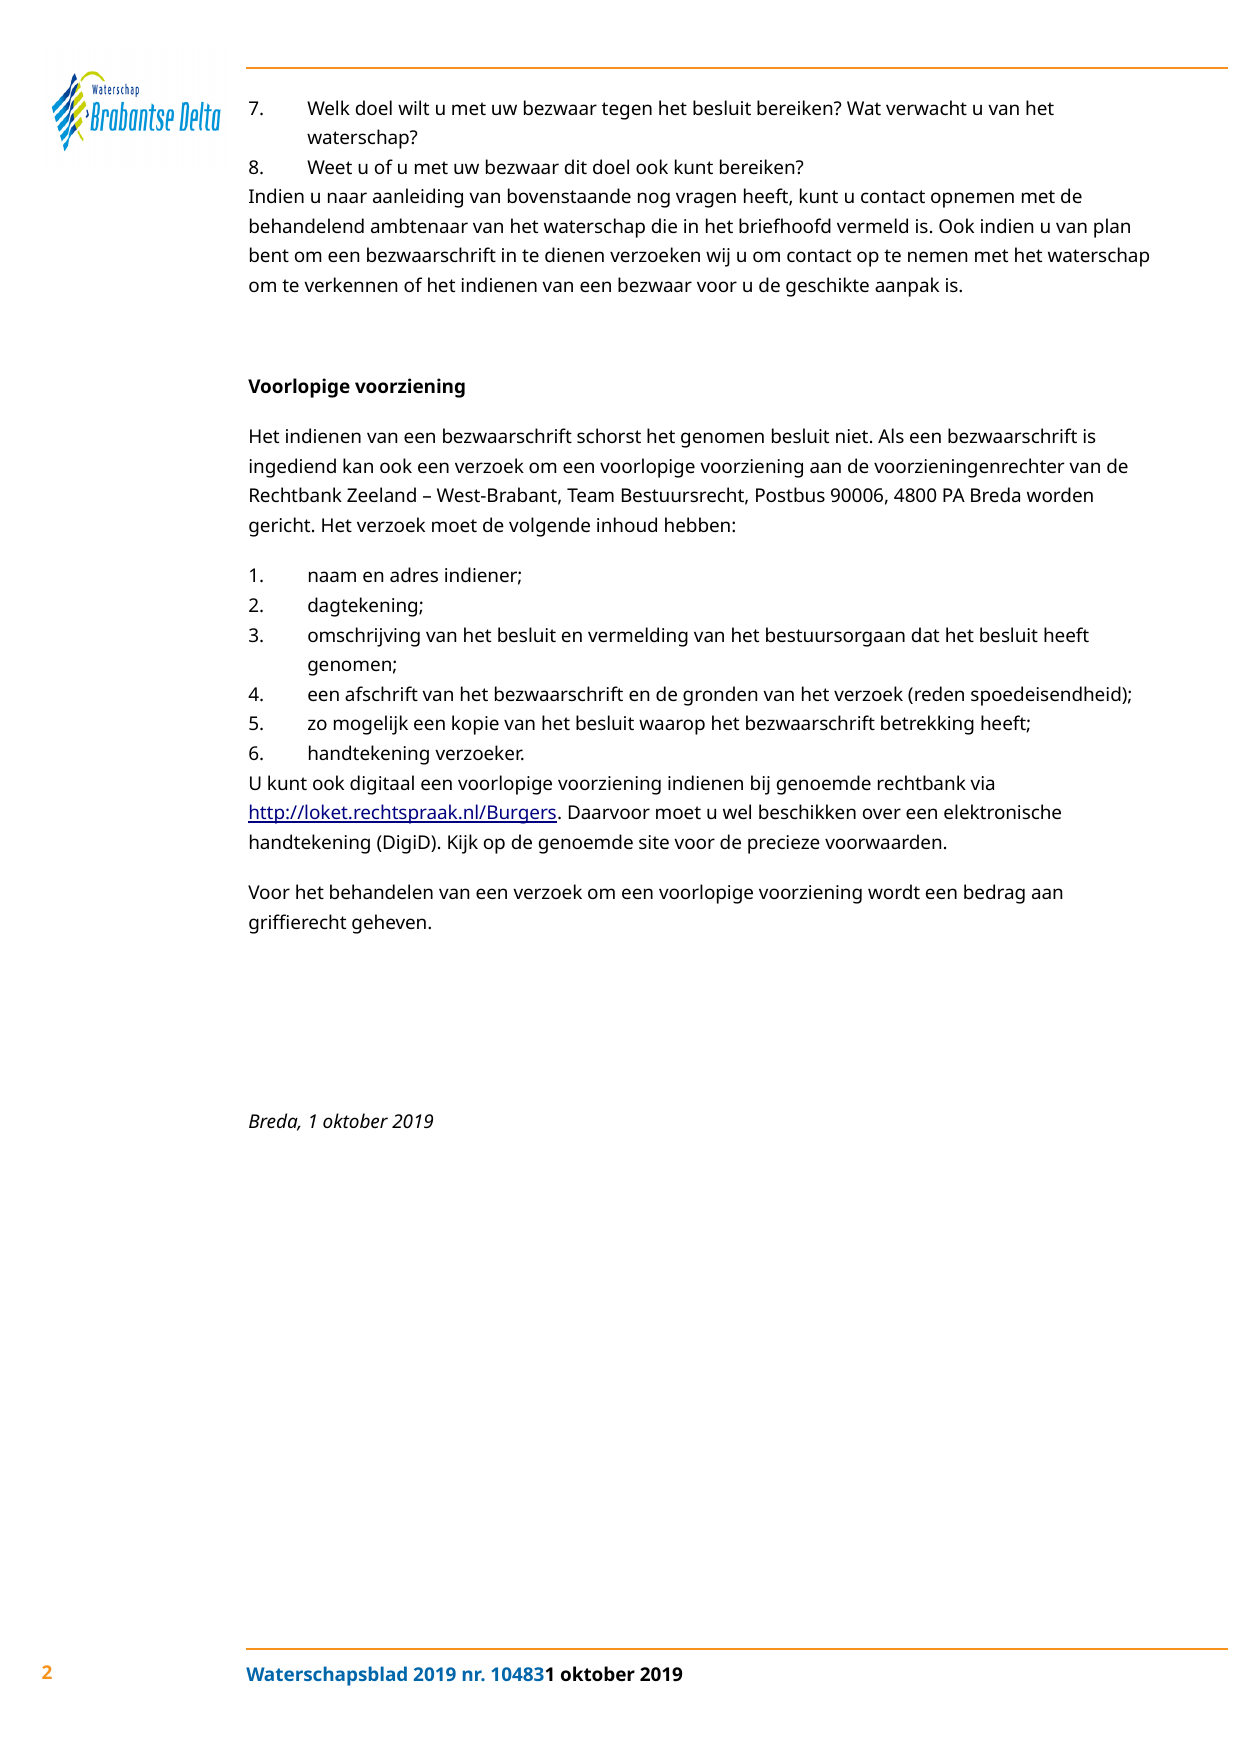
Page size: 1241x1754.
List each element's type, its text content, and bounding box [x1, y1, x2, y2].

list zo mogelijk een kopie van het besluit waarop het bezwaarschrift betrekking heeft; [248, 711, 1152, 736]
list dagtekening; [248, 592, 1152, 618]
text Breda, 1 oktober 2019 [248, 1108, 1152, 1134]
list Weet u of u met uw bezwaar dit doel ook kunt bereiken? [248, 154, 1152, 180]
text Voorlopige voorziening [248, 373, 1152, 399]
list omschrijving van het besluit en vermelding van het bestuursorgaan dat het besluit heeft genomen; [248, 622, 1152, 677]
list naam en adres indiener; [248, 563, 1152, 588]
text U kunt ook digitaal een voorlopige voorziening indienen bij genoemde rechtbank via http://loket.rechtspraak.nl/Burgers. Daarvoor moet u wel beschikken over een elektronische handtekening (DigiD). Kijk op de genoemde site voor de precieze voorwaarden. [248, 770, 1152, 855]
text Het indienen van een bezwaarschrift schorst het genomen besluit niet. Als een bezwaarschrift is ingediend kan ook een verzoek om een voorlopige voorziening aan de voorzieningenrechter van de Rechtbank Zeeland – West-Brabant, Team Bestuursrecht, Postbus 90006, 4800 PA Breda worden gericht. Het verzoek moet de volgende inhoud hebben: [248, 423, 1152, 538]
picture [41, 47, 231, 172]
text Voor het behandelen van een verzoek om een voorlopige voorziening wordt een bedrag aan griffierecht geheven. [248, 879, 1152, 935]
list Welk doel wilt u met uw bezwaar tegen het besluit bereiken? Wat verwacht u van het waterschap? [248, 95, 1152, 150]
list handtekening verzoeker. [248, 740, 1152, 766]
text Indien u naar aanleiding van bovenstaande nog vragen heeft, kunt u contact opnemen met de behandelend ambtenaar van het waterschap die in het briefhoofd vermeld is. Ook indien u van plan bent om een bezwaarschrift in te dienen verzoeken wij u om contact op te nemen met het waterschap om te verkennen of het indienen van een bezwaar voor u de geschikte aanpak is. [248, 183, 1152, 298]
list een afschrift van het bezwaarschrift en de gronden van het verzoek (reden spoedeisendheid); [248, 681, 1152, 707]
